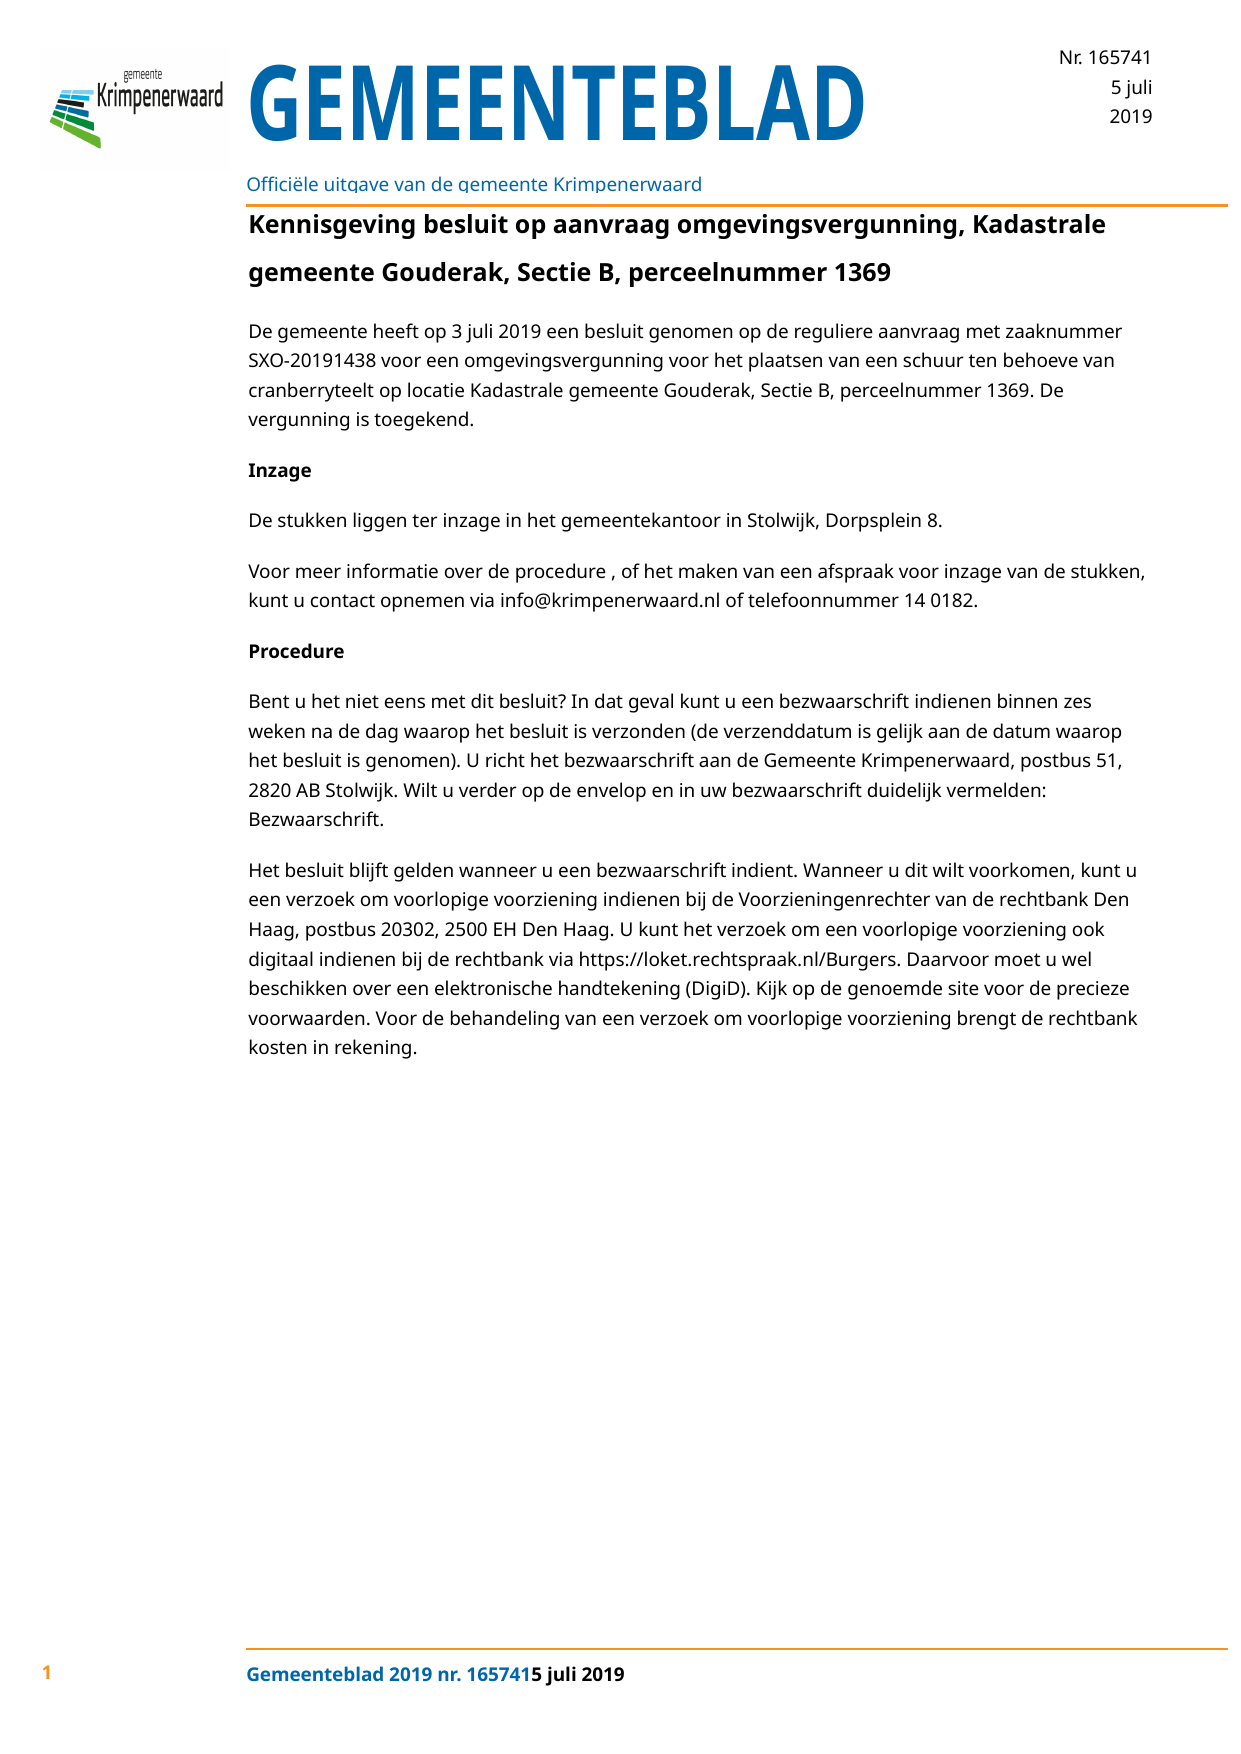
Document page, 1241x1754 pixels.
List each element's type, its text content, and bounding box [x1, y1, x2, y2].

text Voor meer informatie over de procedure , of het maken van een afspraak voor inzage van de stukken, kunt u contact opnemen via info@krimpenerwaard.nl of telefoonnummer 14 0182. [248, 558, 1152, 613]
text Inzage [248, 457, 1152, 483]
text Bent u het niet eens met dit besluit? In dat geval kunt u een bezwaarschrift indienen binnen zes weken na de dag waarop het besluit is verzonden (de verzenddatum is gelijk aan de datum waarop het besluit is genomen). U richt het bezwaarschrift aan de Gemeente Krimpenerwaard, postbus 51, 2820 AB Stolwijk. Wilt u verder op de envelop en in uw bezwaarschrift duidelijk vermelden: Bezwaarschrift. [248, 688, 1152, 832]
text Het besluit blijft gelden wanneer u een bezwaarschrift indient. Wanneer u dit wilt voorkomen, kunt u een verzoek om voorlopige voorziening indienen bij de Voorzieningenrechter van de rechtbank Den Haag, postbus 20302, 2500 EH Den Haag. U kunt het verzoek om een voorlopige voorziening ook digitaal indienen bij de rechtbank via https://loket.rechtspraak.nl/Burgers. Daarvoor moet u wel beschikken over een elektronische handtekening (DigiD). Kijk op de genoemde site voor de precieze voorwaarden. Voor de behandeling van een verzoek om voorlopige voorziening brengt de rechtbank kosten in rekening. [248, 857, 1152, 1060]
text De gemeente heeft op 3 juli 2019 een besluit genomen op de reguliere aanvraag met zaaknummer SXO-20191438 voor een omgevingsvergunning voor het plaatsen van een schuur ten behoeve van cranberryteelt op locatie Kadastrale gemeente Gouderak, Sectie B, perceelnummer 1369. De vergunning is toegekend. [248, 318, 1152, 432]
picture [41, 47, 231, 172]
text De stukken liggen ter inzage in het gemeentekantoor in Stolwijk, Dorpsplein 8. [248, 507, 1152, 533]
text Procedure [248, 638, 1152, 664]
text Kennisgeving besluit op aanvraag omgevingsvergunning, Kadastrale gemeente Gouderak, Sectie B, perceelnummer 1369 [248, 207, 1152, 288]
